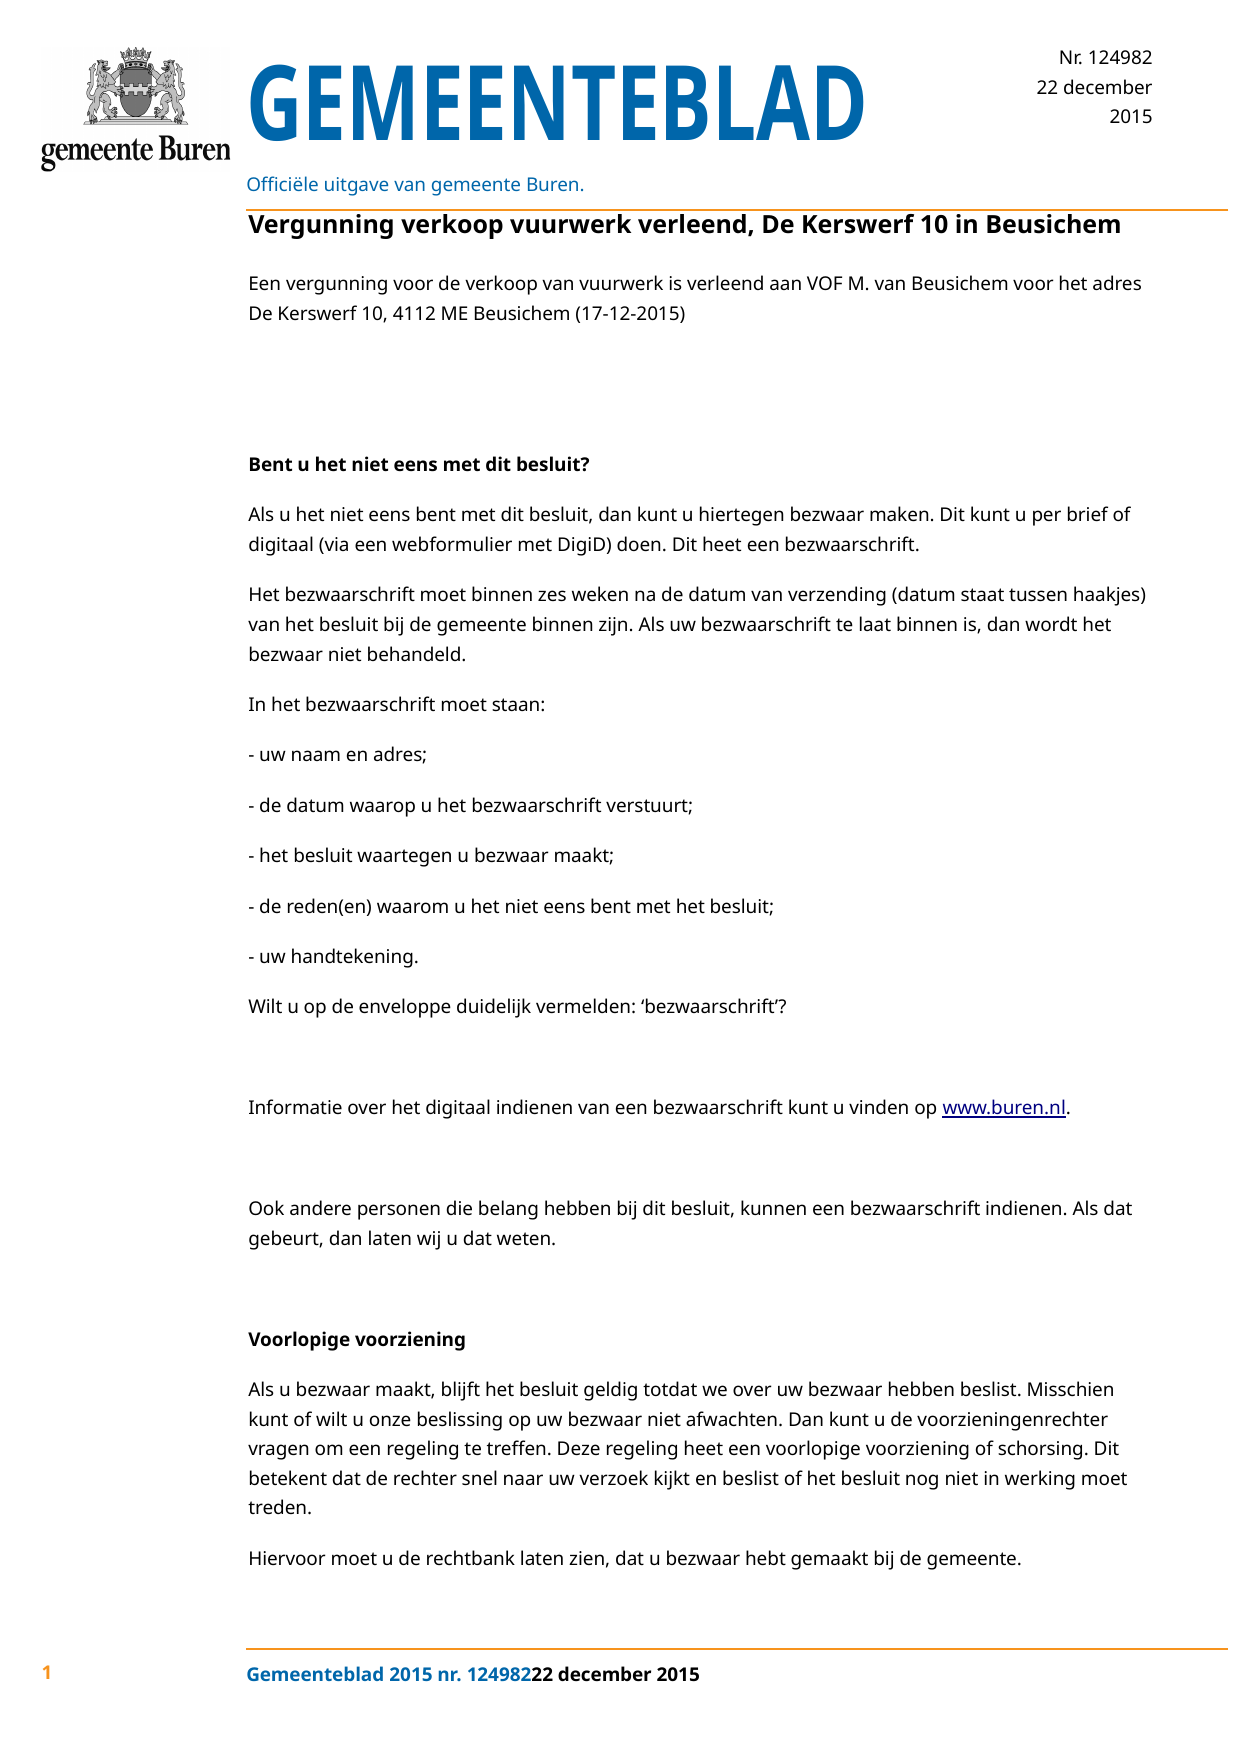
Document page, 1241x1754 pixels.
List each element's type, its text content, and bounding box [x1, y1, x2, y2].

text Voorlopige voorziening [248, 1326, 1152, 1351]
text Als u bezwaar maakt, blijft het besluit geldig totdat we over uw bezwaar hebben beslist. Misschien kunt of wilt u onze beslissing op uw bezwaar niet afwachten. Dan kunt u de voorzieningenrechter vragen om een regeling te treffen. Deze regeling heet een voorlopige voorziening of schorsing. Dit betekent dat de rechter snel naar uw verzoek kijkt en beslist of het besluit nog niet in werking moet treden. [248, 1376, 1152, 1520]
text Het bezwaarschrift moet binnen zes weken na de datum van verzending (datum staat tussen haakjes) van het besluit bij de gemeente binnen zijn. Als uw bezwaarschrift te laat binnen is, dan wordt het bezwaar niet behandeld. [248, 582, 1152, 666]
text - de datum waarop u het bezwaarschrift verstuurt; [248, 792, 1152, 818]
text Bent u het niet eens met dit besluit? [248, 451, 1152, 477]
text Informatie over het digitaal indienen van een bezwaarschrift kunt u vinden op www.buren.nl. [248, 1094, 1152, 1120]
text Wilt u op de enveloppe duidelijk vermelden: ‘bezwaarschrift’? [248, 994, 1152, 1019]
text Een vergunning voor de verkoop van vuurwerk is verleend aan VOF M. van Beusichem voor het adres De Kerswerf 10, 4112 ME Beusichem (17-12-2015) [248, 270, 1152, 326]
text - het besluit waartegen u bezwaar maakt; [248, 842, 1152, 868]
text Hiervoor moet u de rechtbank laten zien, dat u bezwaar hebt gemaakt bij de gemeente. [248, 1545, 1152, 1571]
text - uw naam en adres; [248, 742, 1152, 767]
text In het bezwaarschrift moet staan: [248, 691, 1152, 717]
text Ook andere personen die belang hebben bij dit besluit, kunnen een bezwaarschrift indienen. Als dat gebeurt, dan laten wij u dat weten. [248, 1195, 1152, 1251]
text - de reden(en) waarom u het niet eens bent met het besluit; [248, 893, 1152, 918]
text Vergunning verkoop vuurwerk verleend, De Kerswerf 10 in Beusichem [248, 211, 1152, 241]
text Als u het niet eens bent met dit besluit, dan kunt u hiertegen bezwaar maken. Dit kunt u per brief of digitaal (via een webformulier met DigiD) doen. Dit heet een bezwaarschrift. [248, 502, 1152, 557]
picture [41, 47, 231, 172]
text - uw handtekening. [248, 943, 1152, 969]
